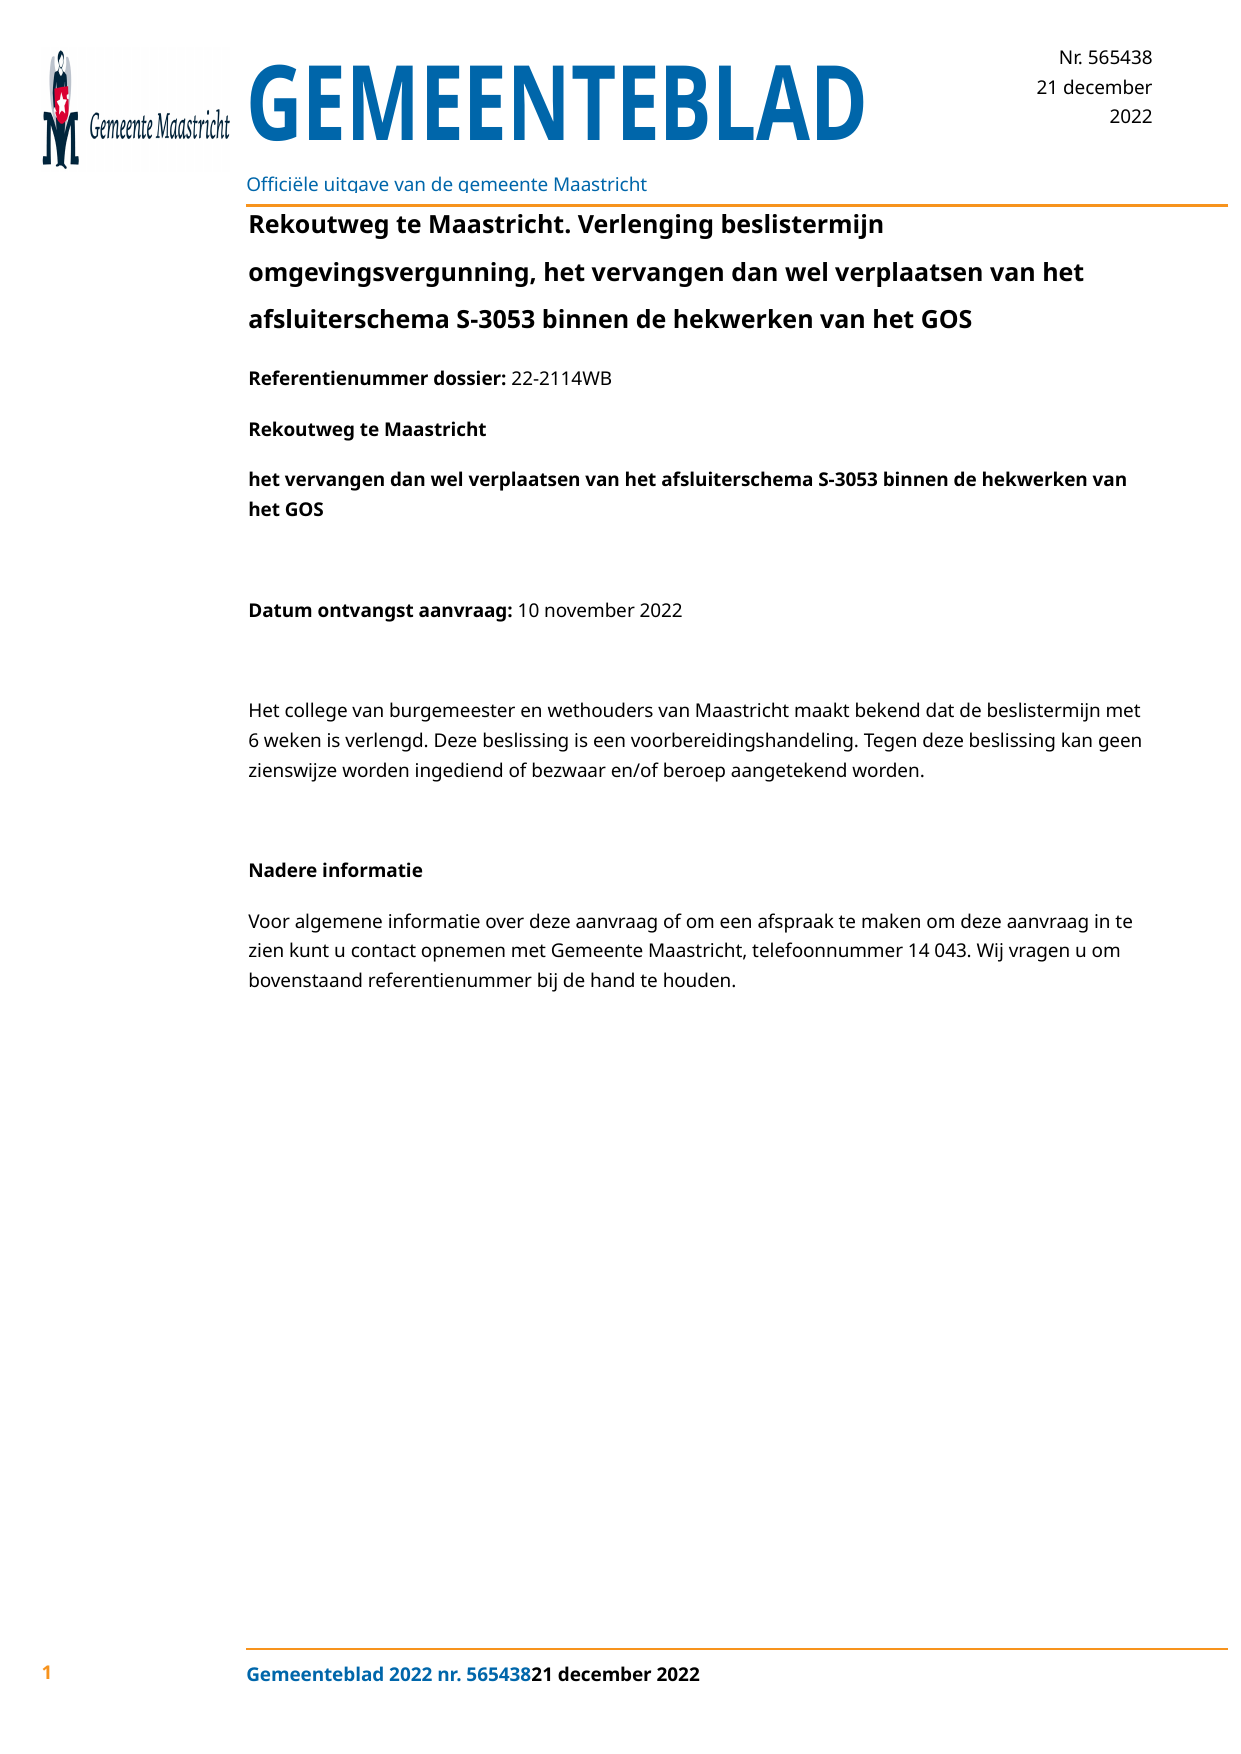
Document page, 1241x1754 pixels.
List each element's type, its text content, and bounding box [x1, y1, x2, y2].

text Rekoutweg te Maastricht [248, 416, 1152, 442]
text Voor algemene informatie over deze aanvraag of om een afspraak te maken om deze aanvraag in te zien kunt u contact opnemen met Gemeente Maastricht, telefoonnummer 14 043. Wij vragen u om bovenstaand referentienummer bij de hand te houden. [248, 908, 1152, 993]
text Nadere informatie [248, 858, 1152, 883]
text Datum ontvangst aanvraag: 10 november 2022 [248, 597, 1152, 622]
text Referentienummer dossier: 22-2114WB [248, 366, 1152, 391]
text Het college van burgemeester en wethouders van Maastricht maakt bekend dat de beslistermijn met 6 weken is verlengd. Deze beslissing is een voorbereidingshandeling. Tegen deze beslissing kan geen zienswijze worden ingediend of bezwaar en/of beroep aangetekend worden. [248, 698, 1152, 782]
picture [41, 47, 231, 172]
text Rekoutweg te Maastricht. Verlenging beslistermijn omgevingsvergunning, het vervangen dan wel verplaatsen van het afsluiterschema S-3053 binnen de hekwerken van het GOS [248, 207, 1152, 336]
text het vervangen dan wel verplaatsen van het afsluiterschema S-3053 binnen de hekwerken van het GOS [248, 466, 1152, 522]
